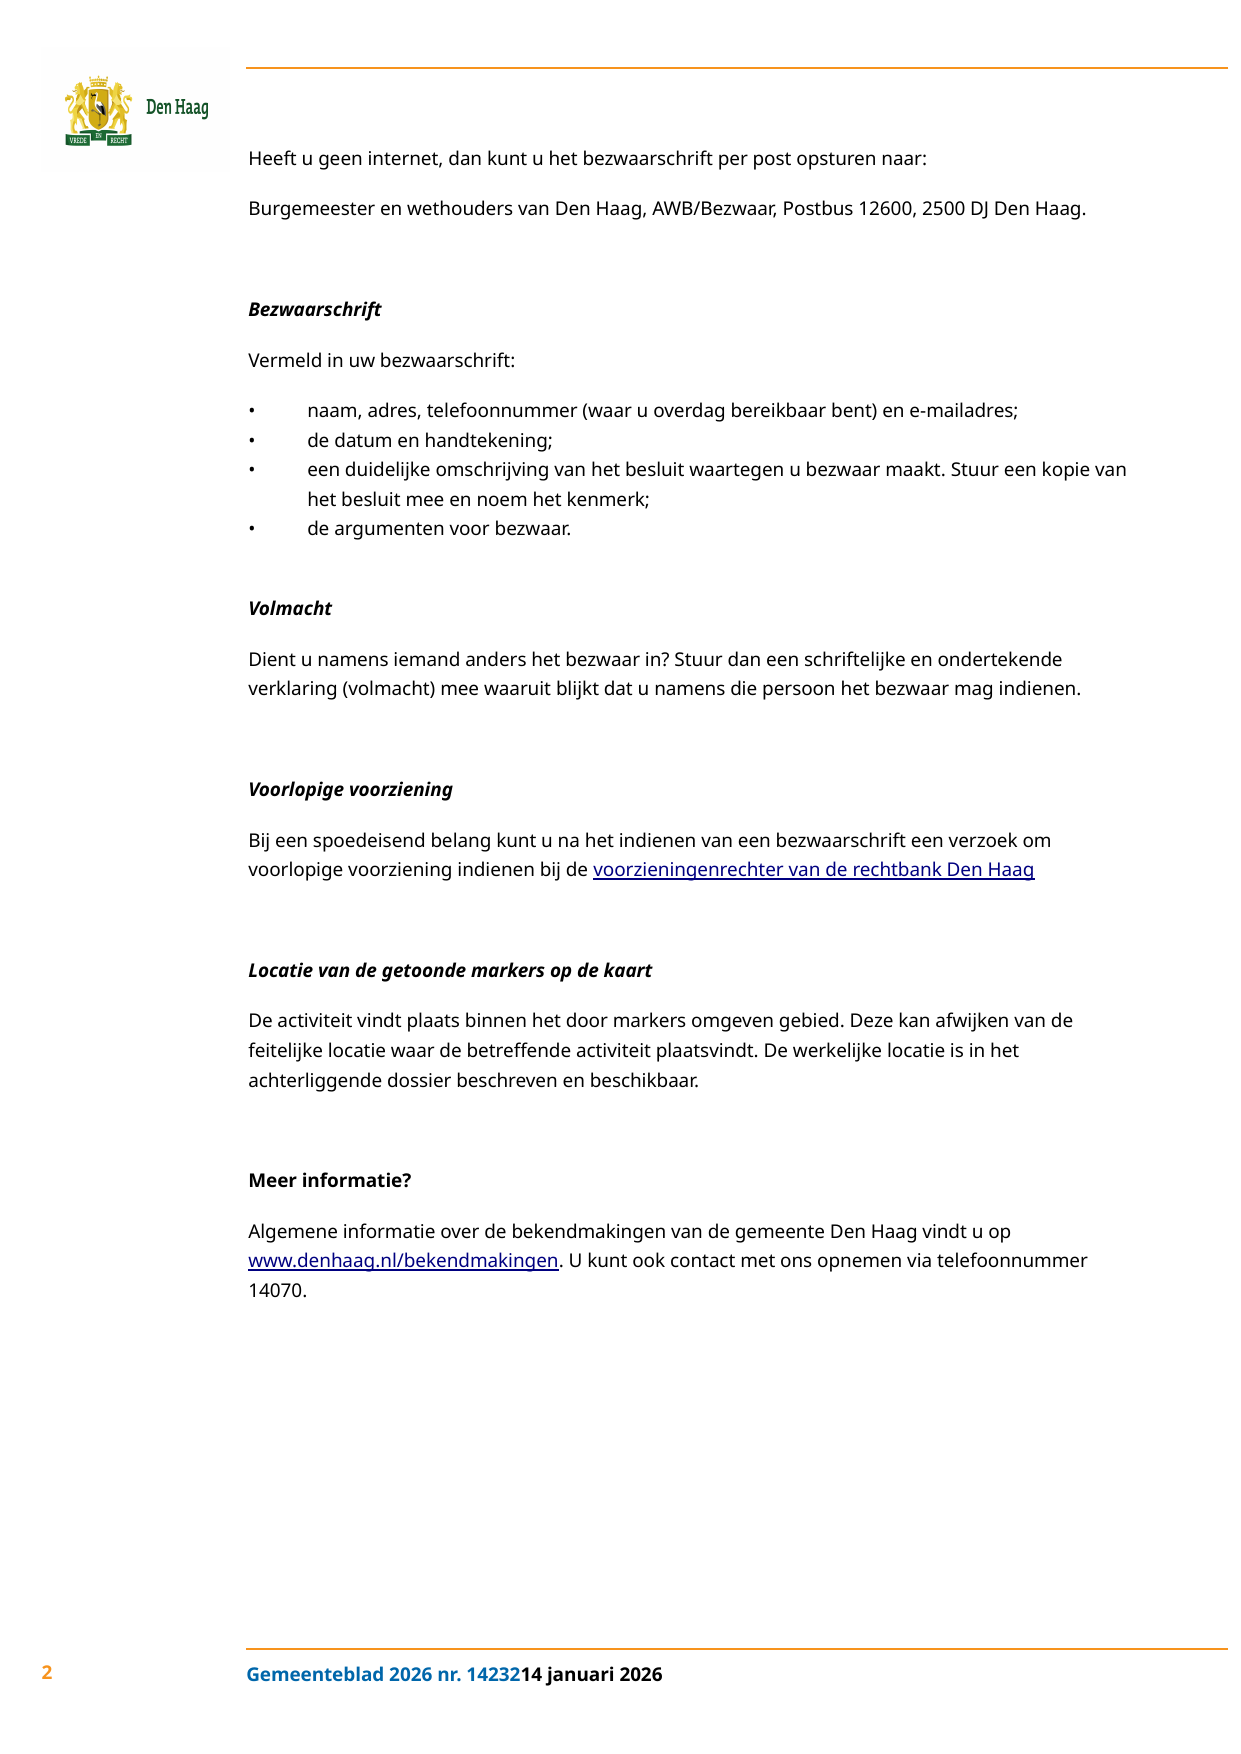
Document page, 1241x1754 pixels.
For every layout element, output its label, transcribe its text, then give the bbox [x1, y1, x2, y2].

text Algemene informatie over de bekendmakingen van de gemeente Den Haag vindt u op www.denhaag.nl/bekendmakingen. U kunt ook contact met ons opnemen via telefoonnummer 14070. [248, 1218, 1152, 1303]
list de datum en handtekening; [248, 427, 1152, 453]
text Vermeld in uw bezwaarschrift: [248, 347, 1152, 373]
picture [41, 47, 231, 172]
list een duidelijke omschrijving van het besluit waartegen u bezwaar maakt. Stuur een kopie van het besluit mee en noem het kenmerk; [248, 456, 1152, 512]
text De activiteit vindt plaats binnen het door markers omgeven gebied. Deze kan afwijken van de feitelijke locatie waar de betreffende activiteit plaatsvindt. De werkelijke locatie is in het achterliggende dossier beschreven en beschikbaar. [248, 1008, 1152, 1093]
text Burgemeester en wethouders van Den Haag, AWB/Bezwaar, Postbus 12600, 2500 DJ Den Haag. [248, 196, 1152, 221]
list de argumenten voor bezwaar. [248, 516, 1152, 541]
list naam, adres, telefoonnummer (waar u overdag bereikbaar bent) en e-mailadres; [248, 397, 1152, 423]
text Dient u namens iemand anders het bezwaar in? Stuur dan een schriftelijke en ondertekende verklaring (volmacht) mee waaruit blijkt dat u namens die persoon het bezwaar mag indienen. [248, 646, 1152, 701]
text Meer informatie? [248, 1168, 1152, 1193]
text Bezwaarschrift [248, 296, 1152, 322]
text Bij een spoedeisend belang kunt u na het indienen van een bezwaarschrift een verzoek om voorlopige voorziening indienen bij de voorzieningenrechter van de rechtbank Den Haag [248, 827, 1152, 882]
text Volmacht [248, 596, 1152, 621]
text Heeft u geen internet, dan kunt u het bezwaarschrift per post opsturen naar: [248, 145, 1152, 171]
text Voorlopige voorziening [248, 776, 1152, 802]
text Locatie van de getoonde markers op de kaart [248, 957, 1152, 983]
